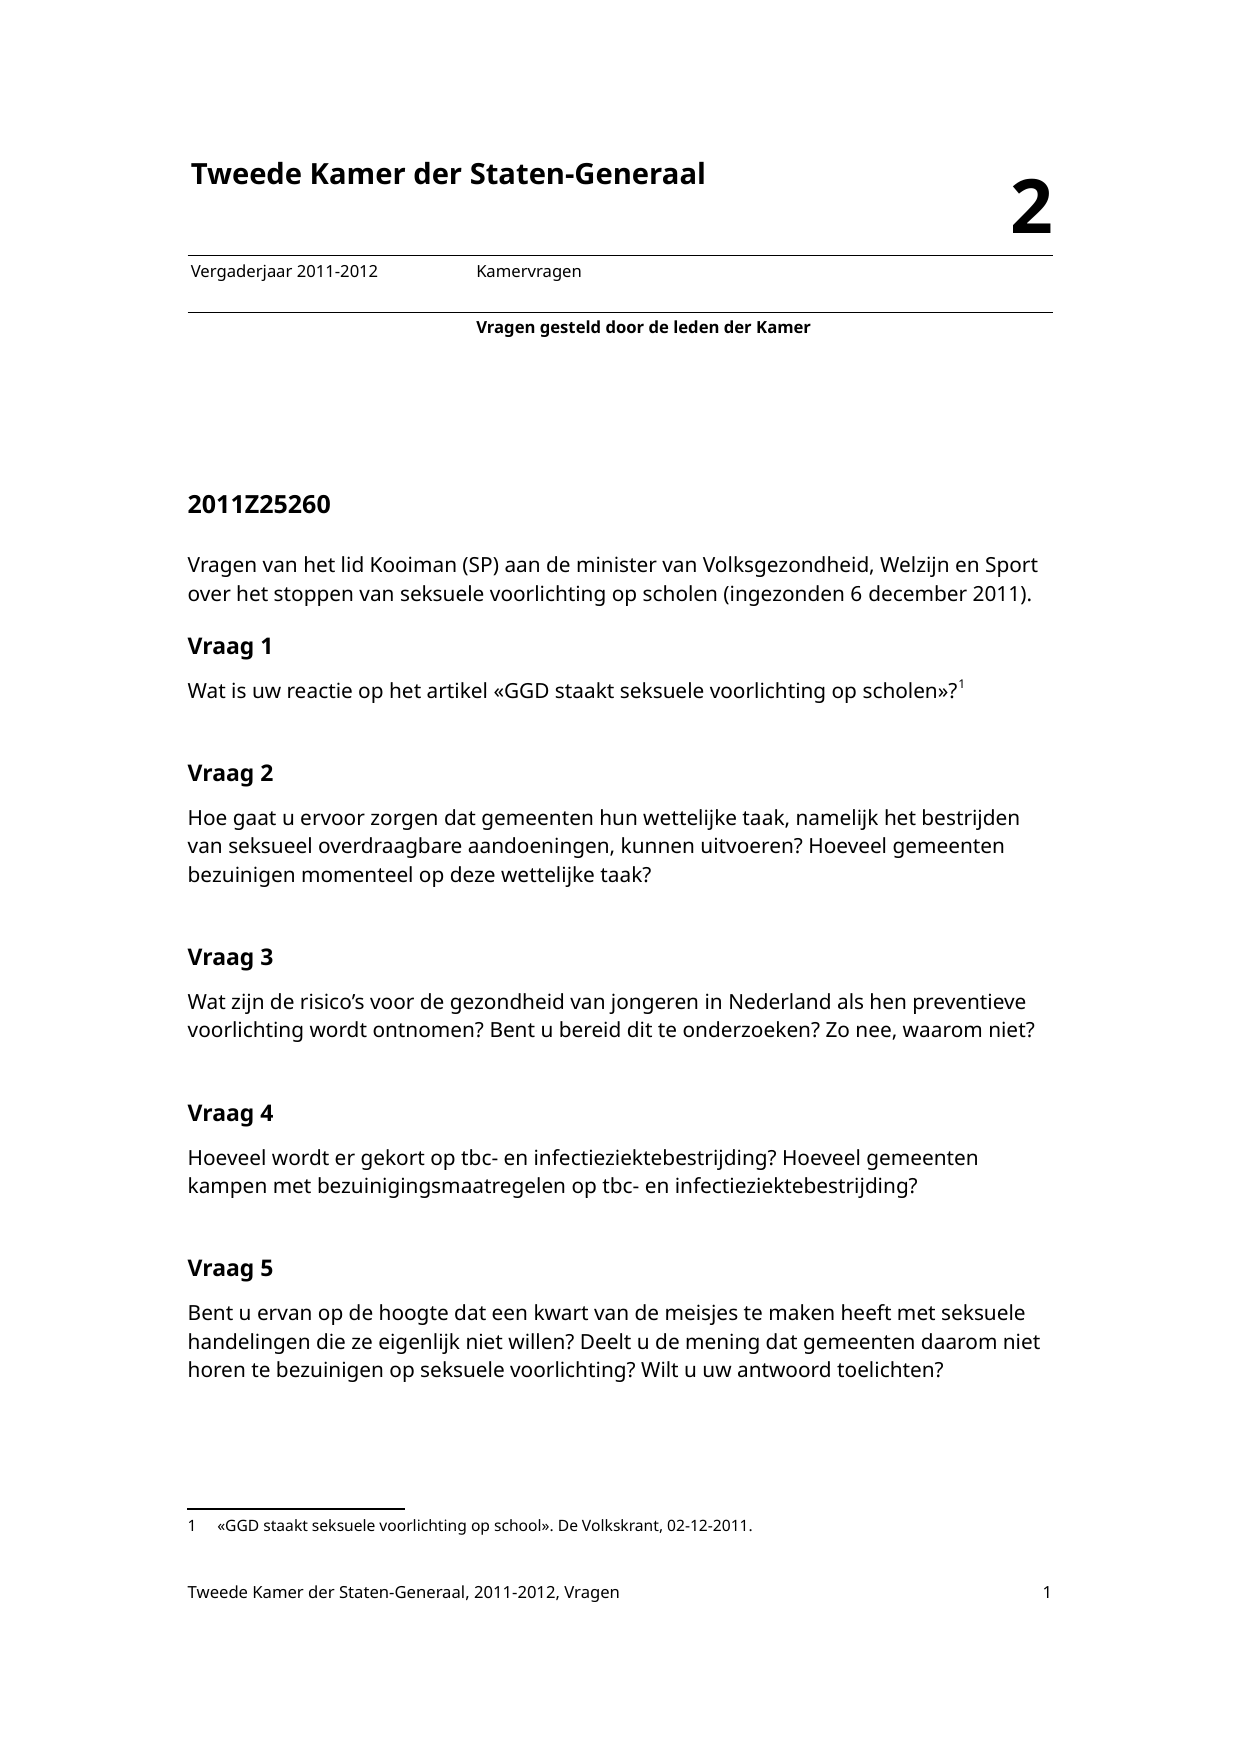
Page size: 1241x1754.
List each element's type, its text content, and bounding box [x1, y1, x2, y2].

subtitle Vraag 1 [187, 630, 1053, 661]
subtitle Vraag 3 [187, 941, 1053, 972]
text Wat zijn de risico’s voor de gezondheid van jongeren in Nederland als hen preventieve voorlichting wordt ontnomen? Bent u bereid dit te onderzoeken? Zo nee, waarom niet? [187, 987, 1053, 1044]
table_cell Vragen gesteld door de leden der Kamer [473, 313, 1053, 339]
text Hoeveel wordt er gekort op tbc- en infectieziektebestrijding? Hoeveel gemeenten kampen met bezuinigingsmaatregelen op tbc- en infectieziektebestrijding? [187, 1143, 1053, 1200]
table_cell [188, 313, 473, 339]
table_cell Vergaderjaar 2011-2012 [188, 256, 473, 312]
table_cell Kamervragen [473, 256, 1053, 312]
table_header Tweede Kamer der Staten-Generaal [188, 150, 879, 255]
subtitle Vraag 2 [187, 757, 1053, 788]
text «GGD staakt seksuele voorlichting op school». De Volkskrant, 02-12-2011. [187, 1508, 1053, 1536]
text Wat is uw reactie op het artikel «GGD staakt seksuele voorlichting op scholen»? [187, 676, 1053, 704]
text 2011Z25260 [187, 487, 1053, 521]
subtitle Vraag 4 [187, 1097, 1053, 1128]
subtitle Vraag 5 [187, 1252, 1053, 1283]
text Vragen van het lid Kooiman (SP) aan de minister van Volksgezondheid, Welzijn en Sport over het stoppen van seksuele voorlichting op scholen (ingezonden 6 december 2011). [187, 550, 1053, 607]
text Hoe gaat u ervoor zorgen dat gemeenten hun wettelijke taak, namelijk het bestrijden van seksueel overdraagbare aandoeningen, kunnen uitvoeren? Hoeveel gemeenten bezuinigen momenteel op deze wettelijke taak? [187, 803, 1053, 888]
text Bent u ervan op de hoogte dat een kwart van de meisjes te maken heeft met seksuele handelingen die ze eigenlijk niet willen? Deelt u de mening dat gemeenten daarom niet horen te bezuinigen op seksuele voorlichting? Wilt u uw antwoord toelichten? [187, 1298, 1053, 1384]
table_header 2 [880, 150, 1053, 255]
